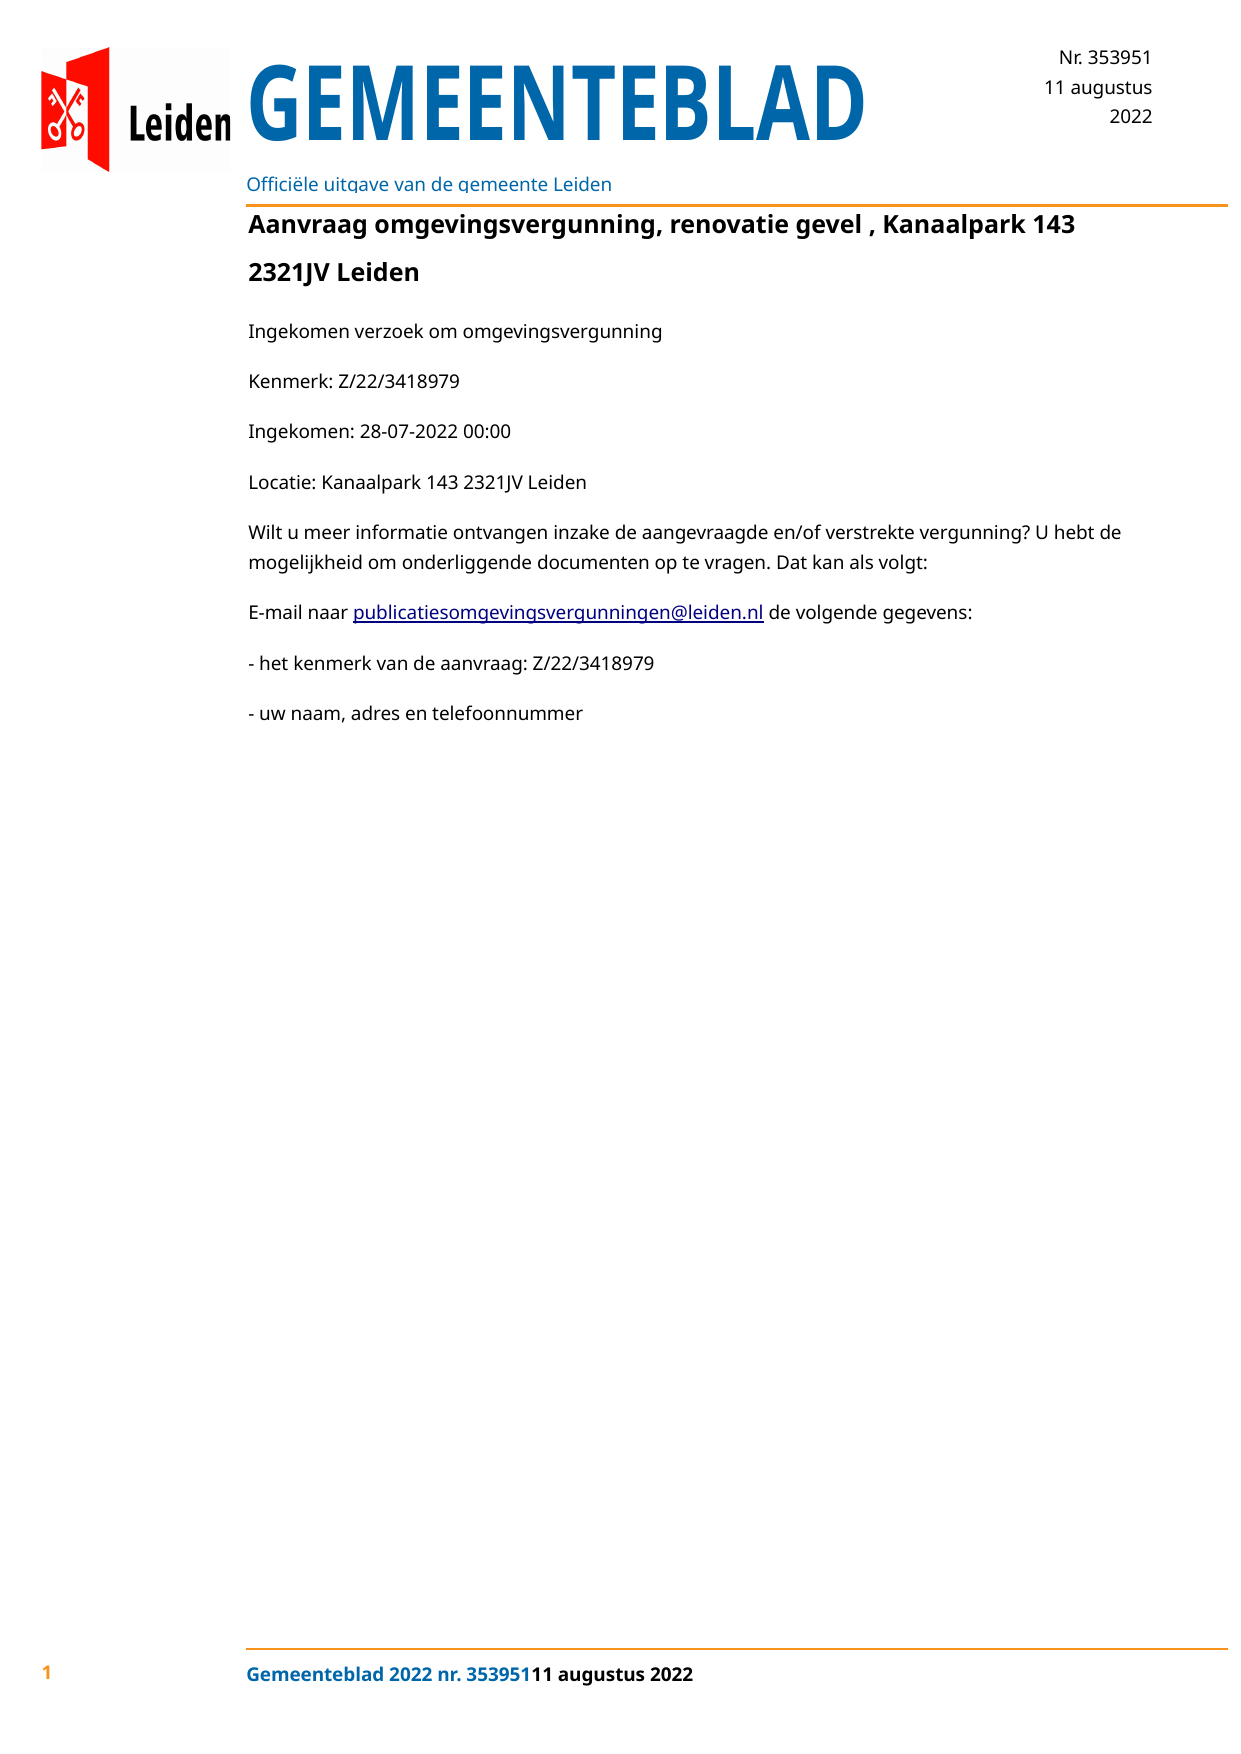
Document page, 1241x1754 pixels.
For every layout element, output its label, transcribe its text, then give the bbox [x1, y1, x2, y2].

text Locatie: Kanaalpark 143 2321JV Leiden [248, 469, 1152, 495]
text - het kenmerk van de aanvraag: Z/22/3418979 [248, 650, 1152, 676]
text Kenmerk: Z/22/3418979 [248, 368, 1152, 394]
picture [41, 47, 231, 172]
text - uw naam, adres en telefoonnummer [248, 700, 1152, 726]
text E-mail naar publicatiesomgevingsvergunningen@leiden.nl de volgende gegevens: [248, 599, 1152, 625]
text Ingekomen: 28-07-2022 00:00 [248, 419, 1152, 444]
text Aanvraag omgevingsvergunning, renovatie gevel , Kanaalpark 143 2321JV Leiden [248, 207, 1152, 288]
text Ingekomen verzoek om omgevingsvergunning [248, 318, 1152, 344]
text Wilt u meer informatie ontvangen inzake de aangevraagde en/of verstrekte vergunning? U hebt de mogelijkheid om onderliggende documenten op te vragen. Dat kan als volgt: [248, 519, 1152, 575]
